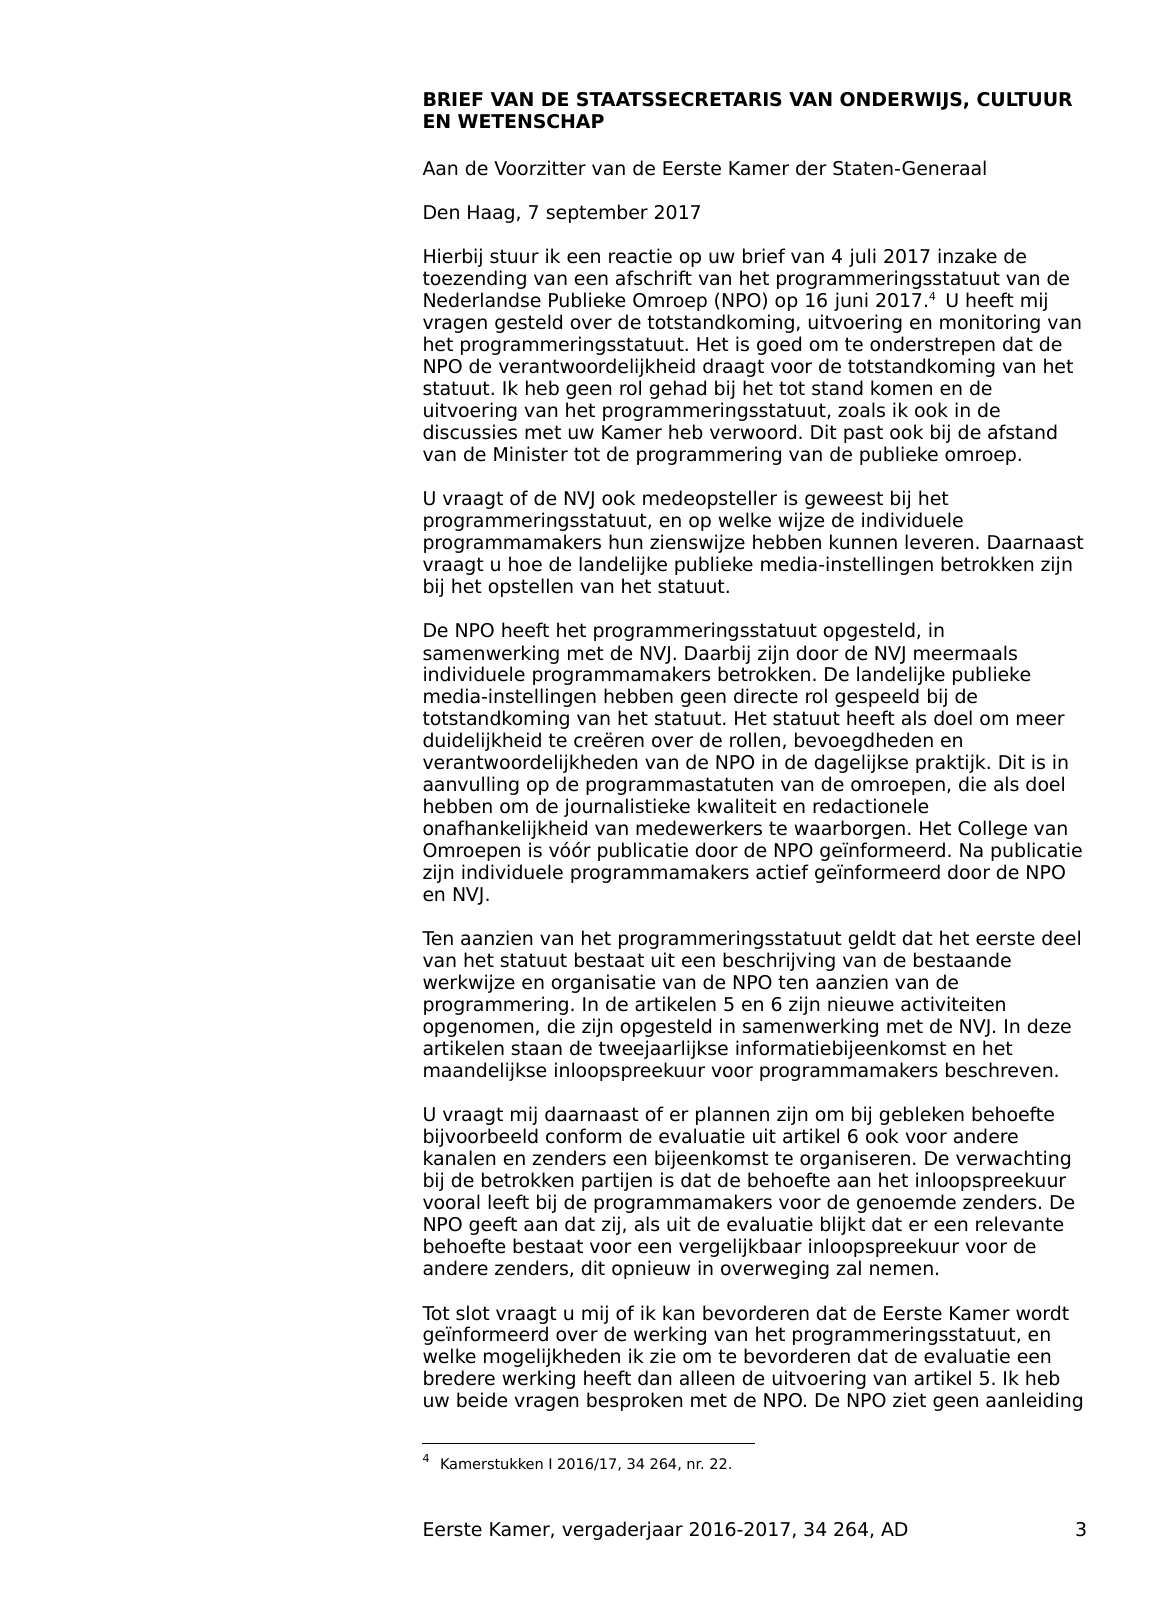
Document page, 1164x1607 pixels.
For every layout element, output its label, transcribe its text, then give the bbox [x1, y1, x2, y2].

text Aan de Voorzitter van de Eerste Kamer der Staten-Generaal [422, 158, 1087, 180]
text Tot slot vraagt u mij of ik kan bevorderen dat de Eerste Kamer wordt geïnformeerd over de werking van het programmeringsstatuut, en welke mogelijkheden ik zie om te bevorderen dat de evaluatie een bredere werking heeft dan alleen de uitvoering van artikel 5. Ik heb uw beide vragen besproken met de NPO. De NPO ziet geen aanleiding [422, 1302, 1087, 1412]
subtitle BRIEF VAN DE STAATSSECRETARIS VAN ONDERWIJS, CULTUUR EN WETENSCHAP [422, 89, 1087, 133]
text U vraagt mij daarnaast of er plannen zijn om bij gebleken behoefte bijvoorbeeld conform de evaluatie uit artikel 6 ook voor andere kanalen en zenders een bijeenkomst te organiseren. De verwachting bij de betrokken partijen is dat de behoefte aan het inloopspreekuur vooral leeft bij de programmamakers voor de genoemde zenders. De NPO geeft aan dat zij, als uit de evaluatie blijkt dat er een relevante behoefte bestaat voor een vergelijkbaar inloopspreekuur voor de andere zenders, dit opnieuw in overweging zal nemen. [422, 1104, 1087, 1280]
text Den Haag, 7 september 2017 [422, 202, 1087, 224]
text Ten aanzien van het programmeringsstatuut geldt dat het eerste deel van het statuut bestaat uit een beschrijving van de bestaande werkwijze en organisatie van de NPO ten aanzien van de programmering. In de artikelen 5 en 6 zijn nieuwe activiteiten opgenomen, die zijn opgesteld in samenwerking met de NVJ. In deze artikelen staan de tweejaarlijkse informatiebijeenkomst en het maandelijkse inloopspreekuur voor programmamakers beschreven. [422, 928, 1087, 1082]
text De NPO heeft het programmeringsstatuut opgesteld, in samenwerking met de NVJ. Daarbij zijn door de NVJ meermaals individuele programmamakers betrokken. De landelijke publieke media-instellingen hebben geen directe rol gespeeld bij de totstandkoming van het statuut. Het statuut heeft als doel om meer duidelijkheid te creëren over de rollen, bevoegdheden en verantwoordelijkheden van de NPO in de dagelijkse praktijk. Dit is in aanvulling op de programmastatuten van de omroepen, die als doel hebben om de journalistieke kwaliteit en redactionele onafhankelijkheid van medewerkers te waarborgen. Het College van Omroepen is vóór publicatie door de NPO geïnformeerd. Na publicatie zijn individuele programmamakers actief geïnformeerd door de NPO en NVJ. [422, 620, 1087, 906]
text Hierbij stuur ik een reactie op uw brief van 4 juli 2017 inzake de toezending van een afschrift van het programmeringsstatuut van de Nederlandse Publieke Omroep (NPO) op 16 juni 2017. U heeft mij vragen gesteld over de totstandkoming, uitvoering en monitoring van het programmeringsstatuut. Het is goed om te onderstrepen dat de NPO de verantwoordelijkheid draagt voor de totstandkoming van het statuut. Ik heb geen rol gehad bij het tot stand komen en de uitvoering van het programmeringsstatuut, zoals ik ook in de discussies met uw Kamer heb verwoord. Dit past ook bij de afstand van de Minister tot de programmering van de publieke omroep. [422, 246, 1087, 466]
text U vraagt of de NVJ ook medeopsteller is geweest bij het programmeringsstatuut, en op welke wijze de individuele programmamakers hun zienswijze hebben kunnen leveren. Daarnaast vraagt u hoe de landelijke publieke media-instellingen betrokken zijn bij het opstellen van het statuut. [422, 488, 1087, 598]
text Kamerstukken I 2016/17, 34 264, nr. 22. [422, 1452, 1087, 1474]
